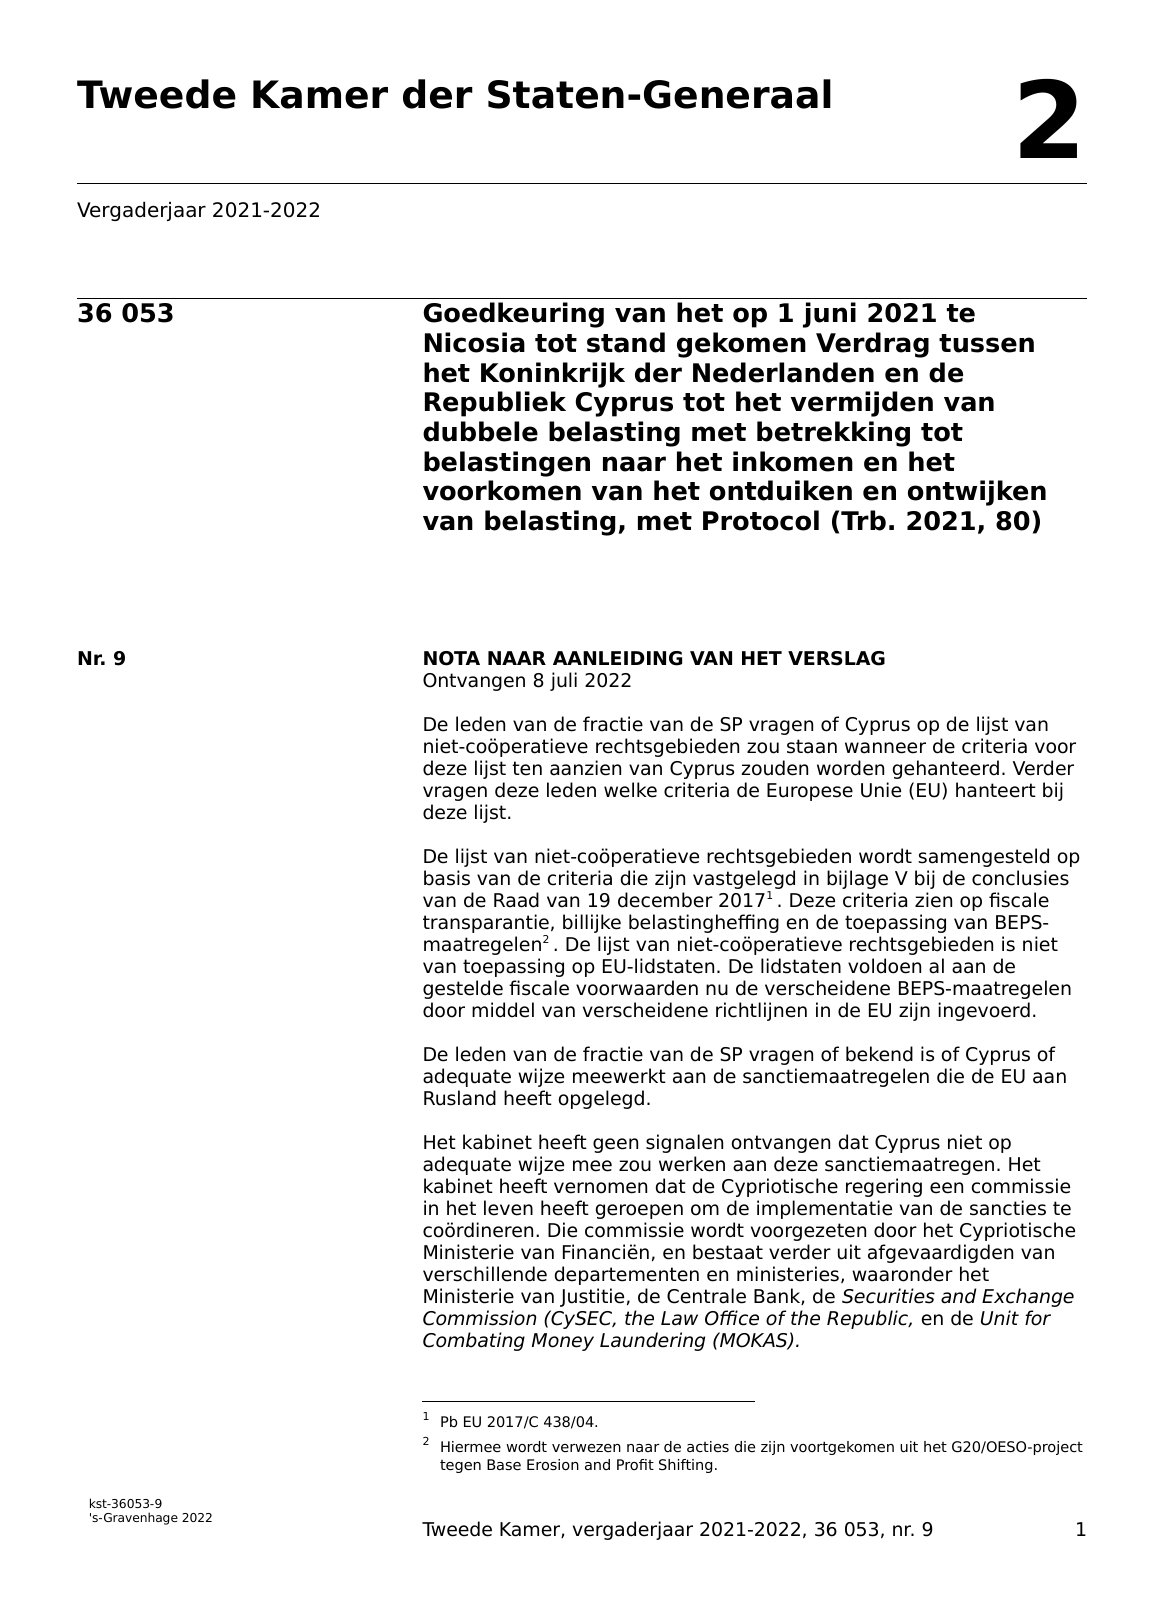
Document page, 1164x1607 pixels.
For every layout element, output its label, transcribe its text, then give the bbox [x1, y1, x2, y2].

text Ontvangen 8 juli 2022 [422, 669, 1087, 691]
text Pb EU 2017/C 438/04. [422, 1410, 1087, 1432]
table_header Tweede Kamer der Staten-Generaal [77, 59, 886, 183]
text De leden van de fractie van de SP vragen of bekend is of Cyprus of adequate wijze meewerkt aan de sanctiemaatregelen die de EU aan Rusland heeft opgelegd. [422, 1044, 1087, 1110]
text 's-Gravenhage 2022 [88, 1511, 323, 1525]
text Hiermee wordt verwezen naar de acties die zijn voortgekomen uit het G20/OESO-project tegen Base Erosion and Profit Shifting. [422, 1435, 1087, 1474]
subtitle Nr. 9 NOTA NAAR AANLEIDING VAN HET VERSLAG [77, 647, 1087, 669]
text kst-36053-9 [88, 1497, 323, 1511]
text De lijst van niet-coöperatieve rechtsgebieden wordt samengesteld op basis van de criteria die zijn vastgelegd in bijlage V bij de conclusies van de Raad van 19 december 2017. Deze criteria zien op fiscale transparantie, billijke belastingheffing en de toepassing van BEPS-maatregelen. De lijst van niet-coöperatieve rechtsgebieden is niet van toepassing op EU-lidstaten. De lidstaten voldoen al aan de gestelde fiscale voorwaarden nu de verscheidene BEPS-maatregelen door middel van verscheidene richtlijnen in de EU zijn ingevoerd. [422, 846, 1087, 1022]
text Het kabinet heeft geen signalen ontvangen dat Cyprus niet op adequate wijze mee zou werken aan deze sanctiemaatregen. Het kabinet heeft vernomen dat de Cypriotische regering een commissie in het leven heeft geroepen om de implementatie van de sancties te coördineren. Die commissie wordt voorgezeten door het Cypriotische Ministerie van Financiën, en bestaat verder uit afgevaardigden van verschillende departementen en ministeries, waaronder het Ministerie van Justitie, de Centrale Bank, de Securities and Exchange Commission (CySEC, the Law Office of the Republic, en de Unit for Combating Money Laundering (MOKAS). [422, 1132, 1087, 1352]
subtitle 36 053 Goedkeuring van het op 1 juni 2021 te Nicosia tot stand gekomen Verdrag tussen het Koninkrijk der Nederlanden en de Republiek Cyprus tot het vermijden van dubbele belasting met betrekking tot belastingen naar het inkomen en het voorkomen van het ontduiken en ontwijken van belasting, met Protocol (Trb. 2021, 80) [77, 299, 1087, 536]
text De leden van de fractie van de SP vragen of Cyprus op de lijst van niet-coöperatieve rechtsgebieden zou staan wanneer de criteria voor deze lijst ten aanzien van Cyprus zouden worden gehanteerd. Verder vragen deze leden welke criteria de Europese Unie (EU) hanteert bij deze lijst. [422, 714, 1087, 823]
table_header 2 [886, 59, 1087, 183]
table_cell Vergaderjaar 2021-2022 [77, 184, 1087, 298]
